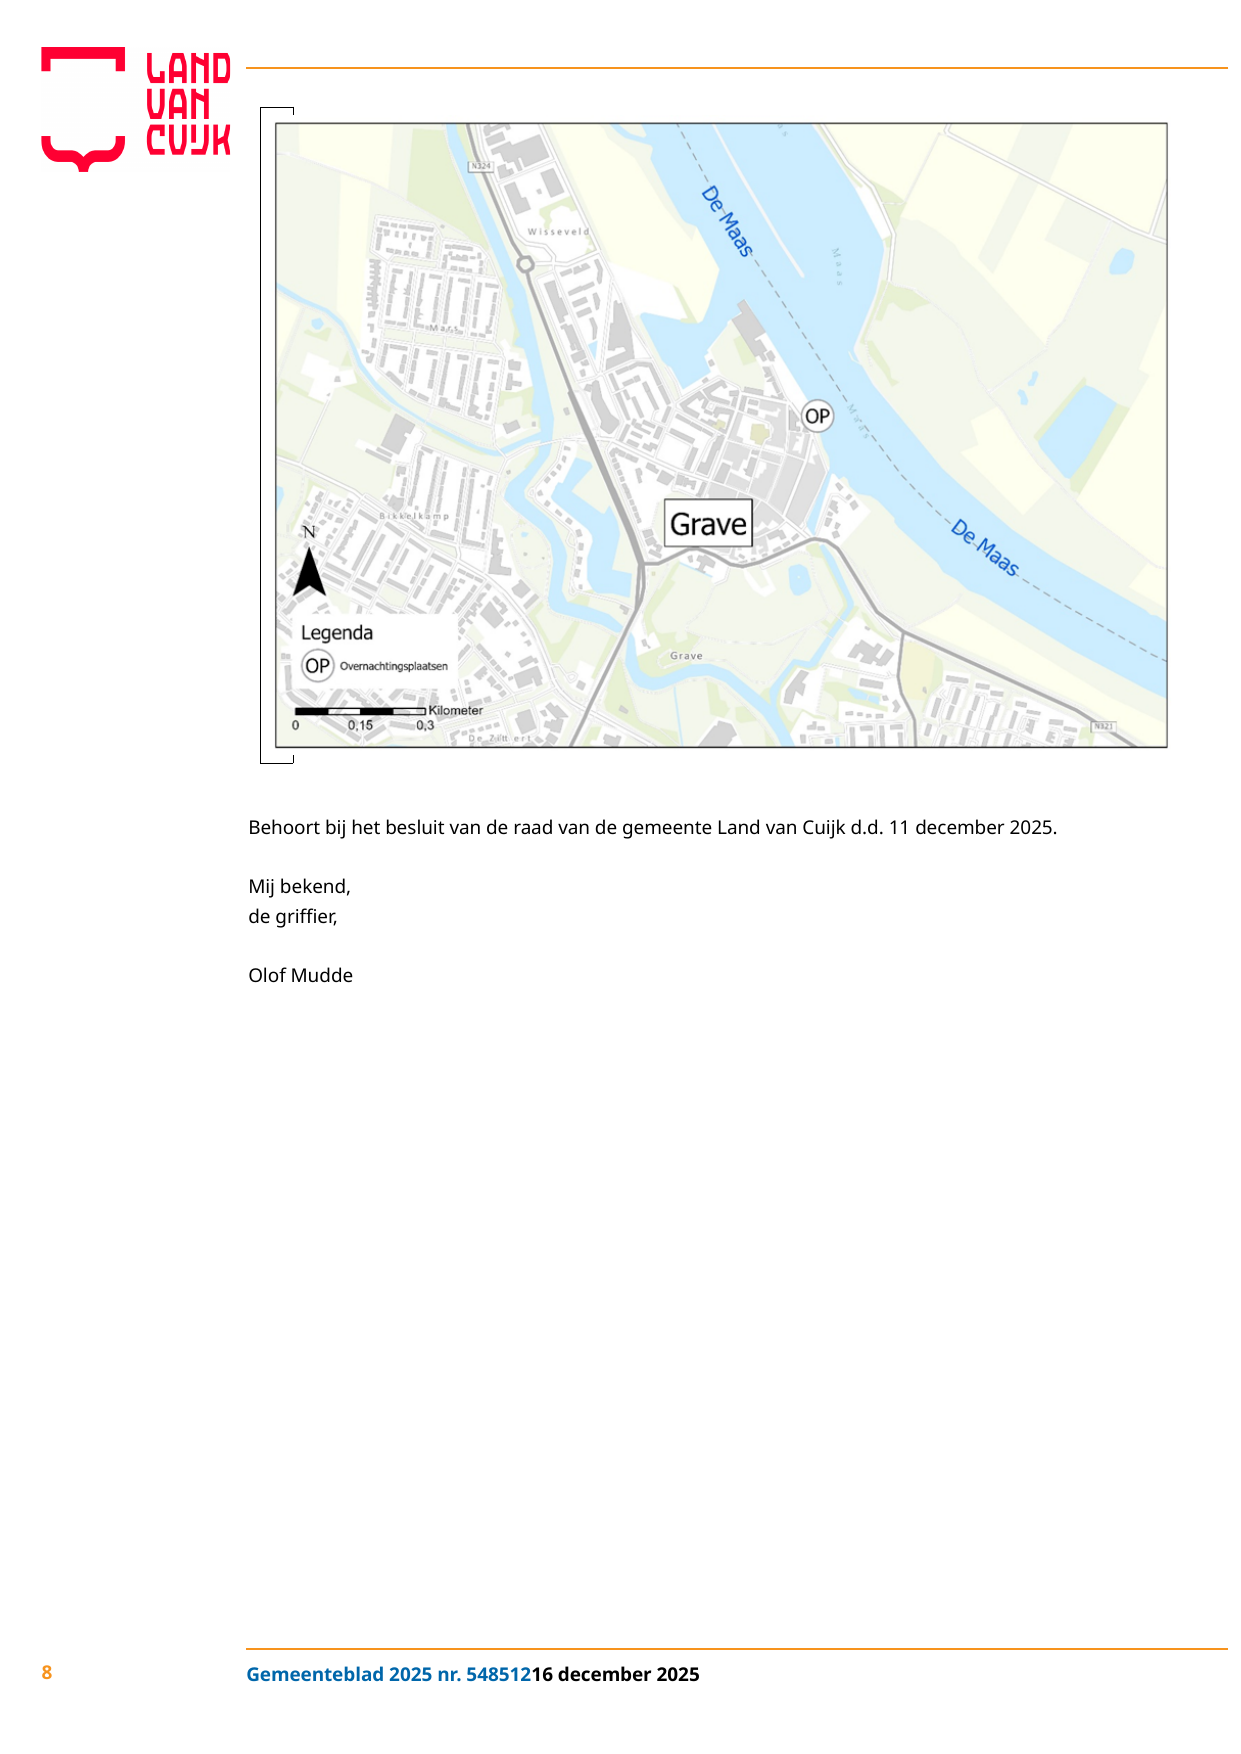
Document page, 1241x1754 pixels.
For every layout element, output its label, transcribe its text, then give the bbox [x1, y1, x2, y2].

text de griffier, [248, 903, 1152, 928]
text Mij bekend, [248, 873, 1152, 899]
text Behoort bij het besluit van de raad van de gemeente Land van Cuijk d.d. 11 december 2025. [248, 814, 1152, 840]
text Olof Mudde [248, 962, 1152, 988]
picture [41, 47, 231, 172]
picture [268, 115, 1173, 755]
